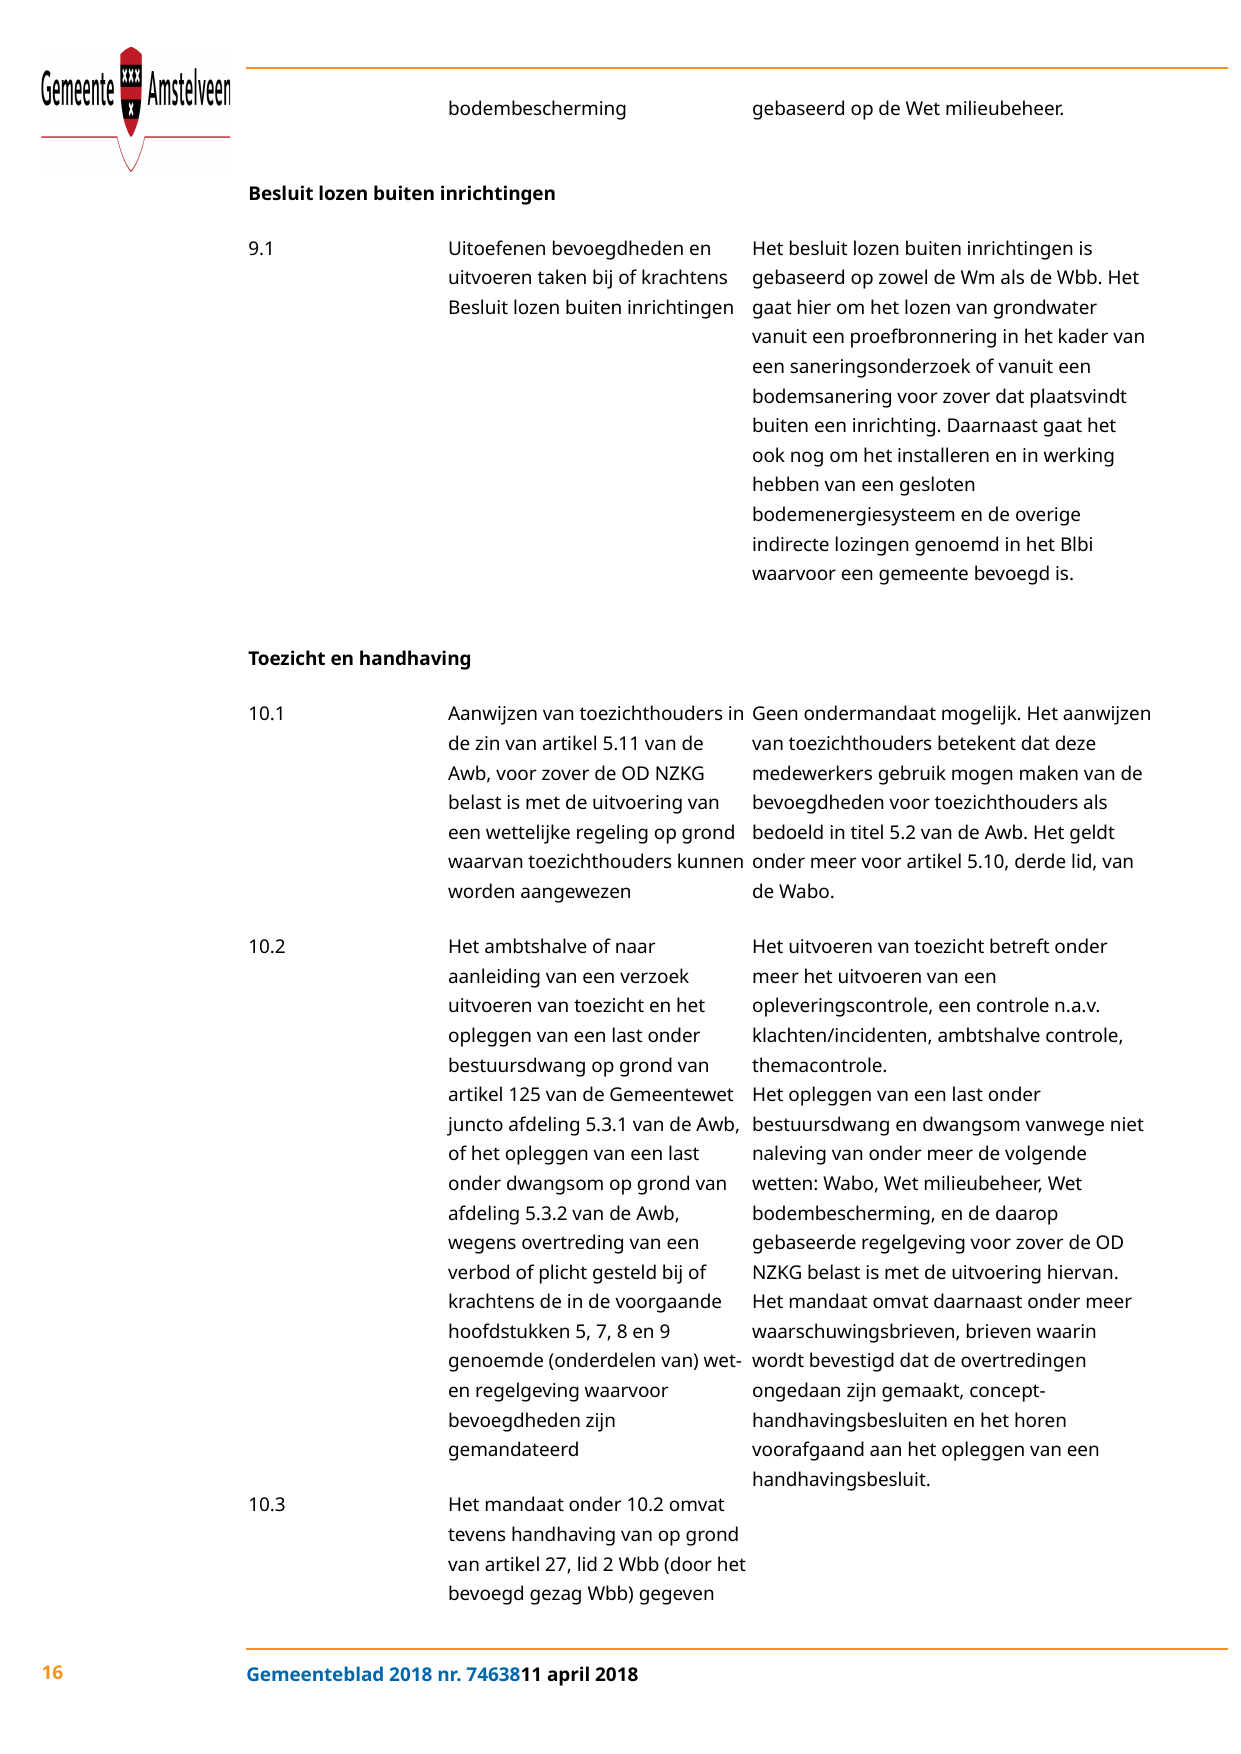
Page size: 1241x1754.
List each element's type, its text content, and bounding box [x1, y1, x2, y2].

table_cell gebaseerd op de Wet milieubeheer. [752, 95, 1152, 150]
table_cell Besluit lozen buiten inrichtingen [248, 150, 1152, 235]
table_cell Toezicht en handhaving [248, 616, 1152, 701]
table_cell Het besluit lozen buiten inrichtingen is gebaseerd op zowel de Wm als de Wbb. Het gaat hier om het lozen van grondwater vanuit een proefbronnering in het kader van een saneringsonderzoek of vanuit een bodemsanering voor zover dat plaatsvindt buiten een inrichting. Daarnaast gaat het ook nog om het installeren en in werking hebben van een gesloten bodemenergiesysteem en de overige indirecte lozingen genoemd in het Blbi waarvoor een gemeente bevoegd is. [752, 235, 1152, 616]
table_cell 9.1 [248, 235, 448, 616]
table_cell Uitoefenen bevoegdheden en uitvoeren taken bij of krachtens Besluit lozen buiten inrichtingen [448, 235, 752, 616]
table_cell bodembescherming [448, 95, 752, 150]
table_cell Aanwijzen van toezichthouders in de zin van artikel 5.11 van de Awb, voor zover de OD NZKG belast is met de uitvoering van een wettelijke regeling op grond waarvan toezichthouders kunnen worden aangewezen [448, 701, 752, 933]
table_cell Het uitvoeren van toezicht betreft onder meer het uitvoeren van een opleveringscontrole, een controle n.a.v. klachten/incidenten, ambtshalve controle, themacontrole. Het opleggen van een last onder bestuursdwang en dwangsom vanwege niet naleving van onder meer de volgende wetten: Wabo, Wet milieubeheer, Wet bodembescherming, en de daarop gebaseerde regelgeving voor zover de OD NZKG belast is met de uitvoering hiervan. Het mandaat omvat daarnaast onder meer waarschuwingsbrieven, brieven waarin wordt bevestigd dat de overtredingen ongedaan zijn gemaakt, concept-handhavingsbesluiten en het horen voorafgaand aan het opleggen van een handhavingsbesluit. [752, 934, 1152, 1492]
table_cell 10.2 [248, 934, 448, 1492]
table_cell Het ambtshalve of naar aanleiding van een verzoek uitvoeren van toezicht en het opleggen van een last onder bestuursdwang op grond van artikel 125 van de Gemeentewet juncto afdeling 5.3.1 van de Awb, of het opleggen van een last onder dwangsom op grond van afdeling 5.3.2 van de Awb, wegens overtreding van een verbod of plicht gesteld bij of krachtens de in de voorgaande hoofdstukken 5, 7, 8 en 9 genoemde (onderdelen van) wet- en regelgeving waarvoor bevoegdheden zijn gemandateerd [448, 934, 752, 1492]
table_cell 10.3 [248, 1492, 448, 1606]
table_cell [248, 95, 448, 150]
table_cell 10.1 [248, 701, 448, 933]
table_cell Geen ondermandaat mogelijk. Het aanwijzen van toezichthouders betekent dat deze medewerkers gebruik mogen maken van de bevoegdheden voor toezichthouders als bedoeld in titel 5.2 van de Awb. Het geldt onder meer voor artikel 5.10, derde lid, van de Wabo. [752, 701, 1152, 933]
picture [41, 47, 231, 172]
table_cell [752, 1492, 1152, 1606]
table_cell Het mandaat onder 10.2 omvat tevens handhaving van op grond van artikel 27, lid 2 Wbb (door het bevoegd gezag Wbb) gegeven [448, 1492, 752, 1606]
